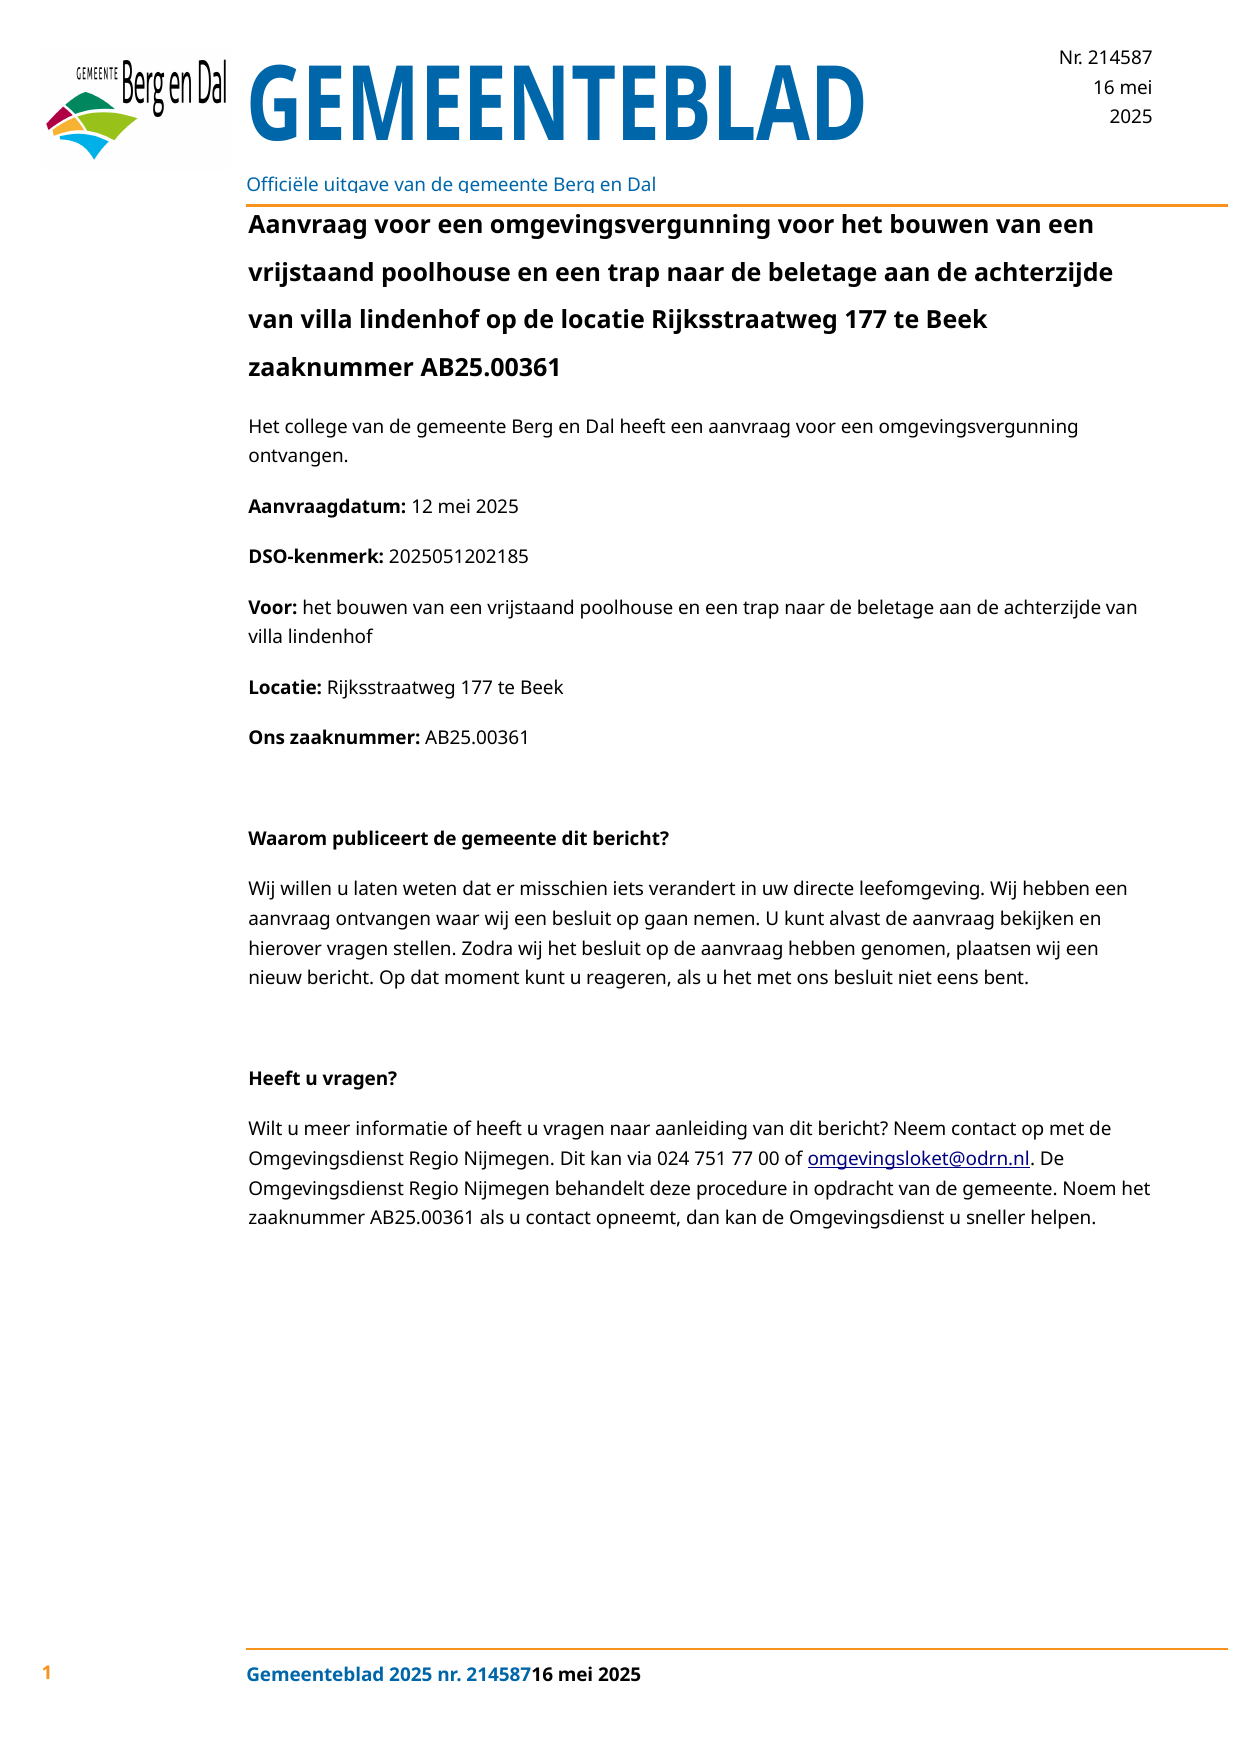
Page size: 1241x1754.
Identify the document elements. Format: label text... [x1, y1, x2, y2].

text Locatie: Rijksstraatweg 177 te Beek [248, 674, 1152, 700]
text Het college van de gemeente Berg en Dal heeft een aanvraag voor een omgevingsvergunning ontvangen. [248, 413, 1152, 468]
text Aanvraagdatum: 12 mei 2025 [248, 493, 1152, 519]
text Aanvraag voor een omgevingsvergunning voor het bouwen van een vrijstaand poolhouse en een trap naar de beletage aan de achterzijde van villa lindenhof op de locatie Rijksstraatweg 177 te Beek zaaknummer AB25.00361 [248, 207, 1152, 384]
picture [41, 47, 231, 172]
text Heeft u vragen? [248, 1065, 1152, 1091]
text DSO-kenmerk: 2025051202185 [248, 543, 1152, 569]
text Ons zaaknummer: AB25.00361 [248, 724, 1152, 750]
text Waarom publiceert de gemeente dit bericht? [248, 825, 1152, 851]
text Wij willen u laten weten dat er misschien iets verandert in uw directe leefomgeving. Wij hebben een aanvraag ontvangen waar wij een besluit op gaan nemen. U kunt alvast de aanvraag bekijken en hierover vragen stellen. Zodra wij het besluit op de aanvraag hebben genomen, plaatsen wij een nieuw bericht. Op dat moment kunt u reageren, als u het met ons besluit niet eens bent. [248, 876, 1152, 990]
text Voor: het bouwen van een vrijstaand poolhouse en een trap naar de beletage aan de achterzijde van villa lindenhof [248, 594, 1152, 649]
text Wilt u meer informatie of heeft u vragen naar aanleiding van dit bericht? Neem contact op met de Omgevingsdienst Regio Nijmegen. Dit kan via 024 751 77 00 of omgevingsloket@odrn.nl. De Omgevingsdienst Regio Nijmegen behandelt deze procedure in opdracht van de gemeente. Noem het zaaknummer AB25.00361 als u contact opneemt, dan kan de Omgevingsdienst u sneller helpen. [248, 1116, 1152, 1230]
